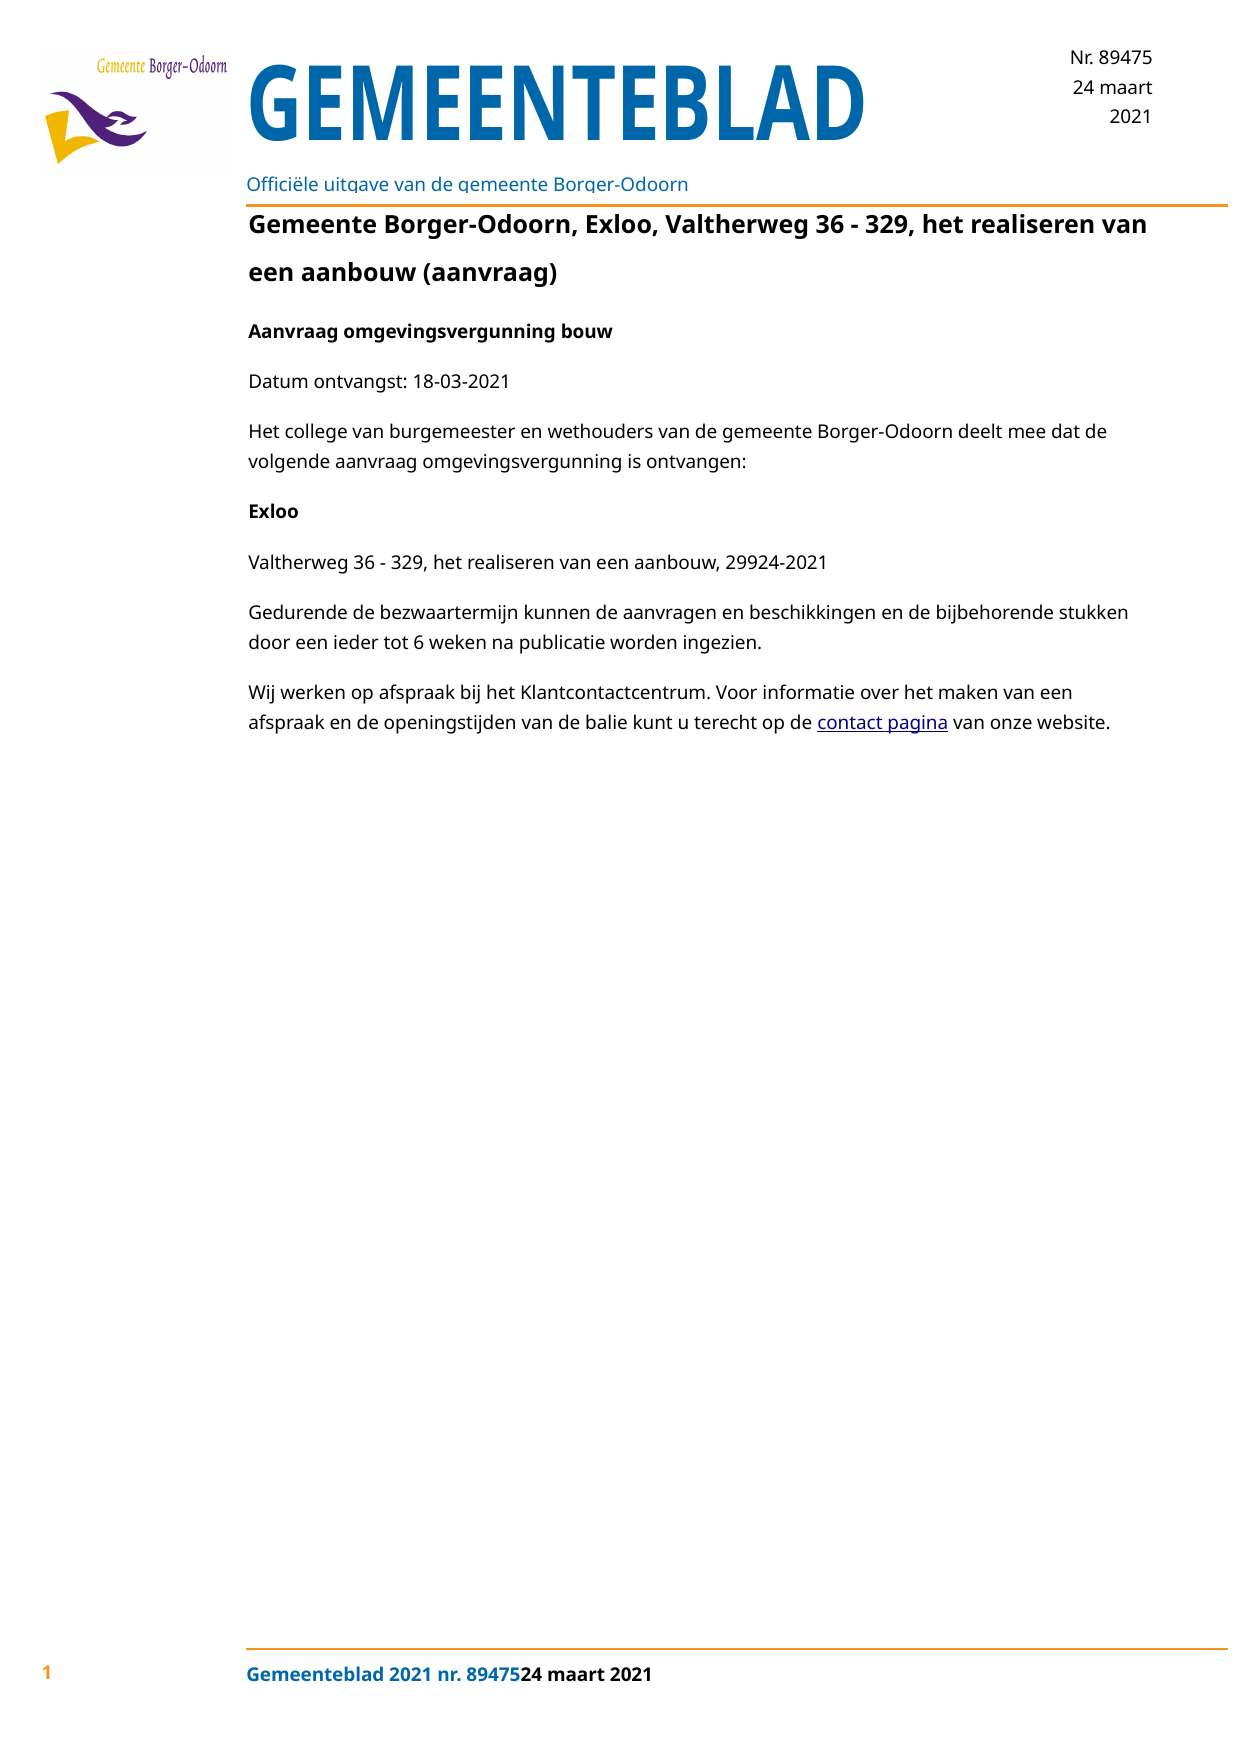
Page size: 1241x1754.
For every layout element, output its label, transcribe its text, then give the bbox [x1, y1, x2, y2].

text Gedurende de bezwaartermijn kunnen de aanvragen en beschikkingen en de bijbehorende stukken door een ieder tot 6 weken na publicatie worden ingezien. [248, 599, 1152, 655]
picture [41, 47, 231, 172]
text Het college van burgemeester en wethouders van de gemeente Borger-Odoorn deelt mee dat de volgende aanvraag omgevingsvergunning is ontvangen: [248, 419, 1152, 474]
text Exloo [248, 499, 1152, 524]
text Wij werken op afspraak bij het Klantcontactcentrum. Voor informatie over het maken van een afspraak en de openingstijden van de balie kunt u terecht op de contact pagina van onze website. [248, 679, 1152, 735]
text Datum ontvangst: 18-03-2021 [248, 368, 1152, 394]
text Aanvraag omgevingsvergunning bouw [248, 318, 1152, 344]
text Gemeente Borger-Odoorn, Exloo, Valtherweg 36 - 329, het realiseren van een aanbouw (aanvraag) [248, 207, 1152, 288]
text Valtherweg 36 - 329, het realiseren van een aanbouw, 29924-2021 [248, 549, 1152, 575]
